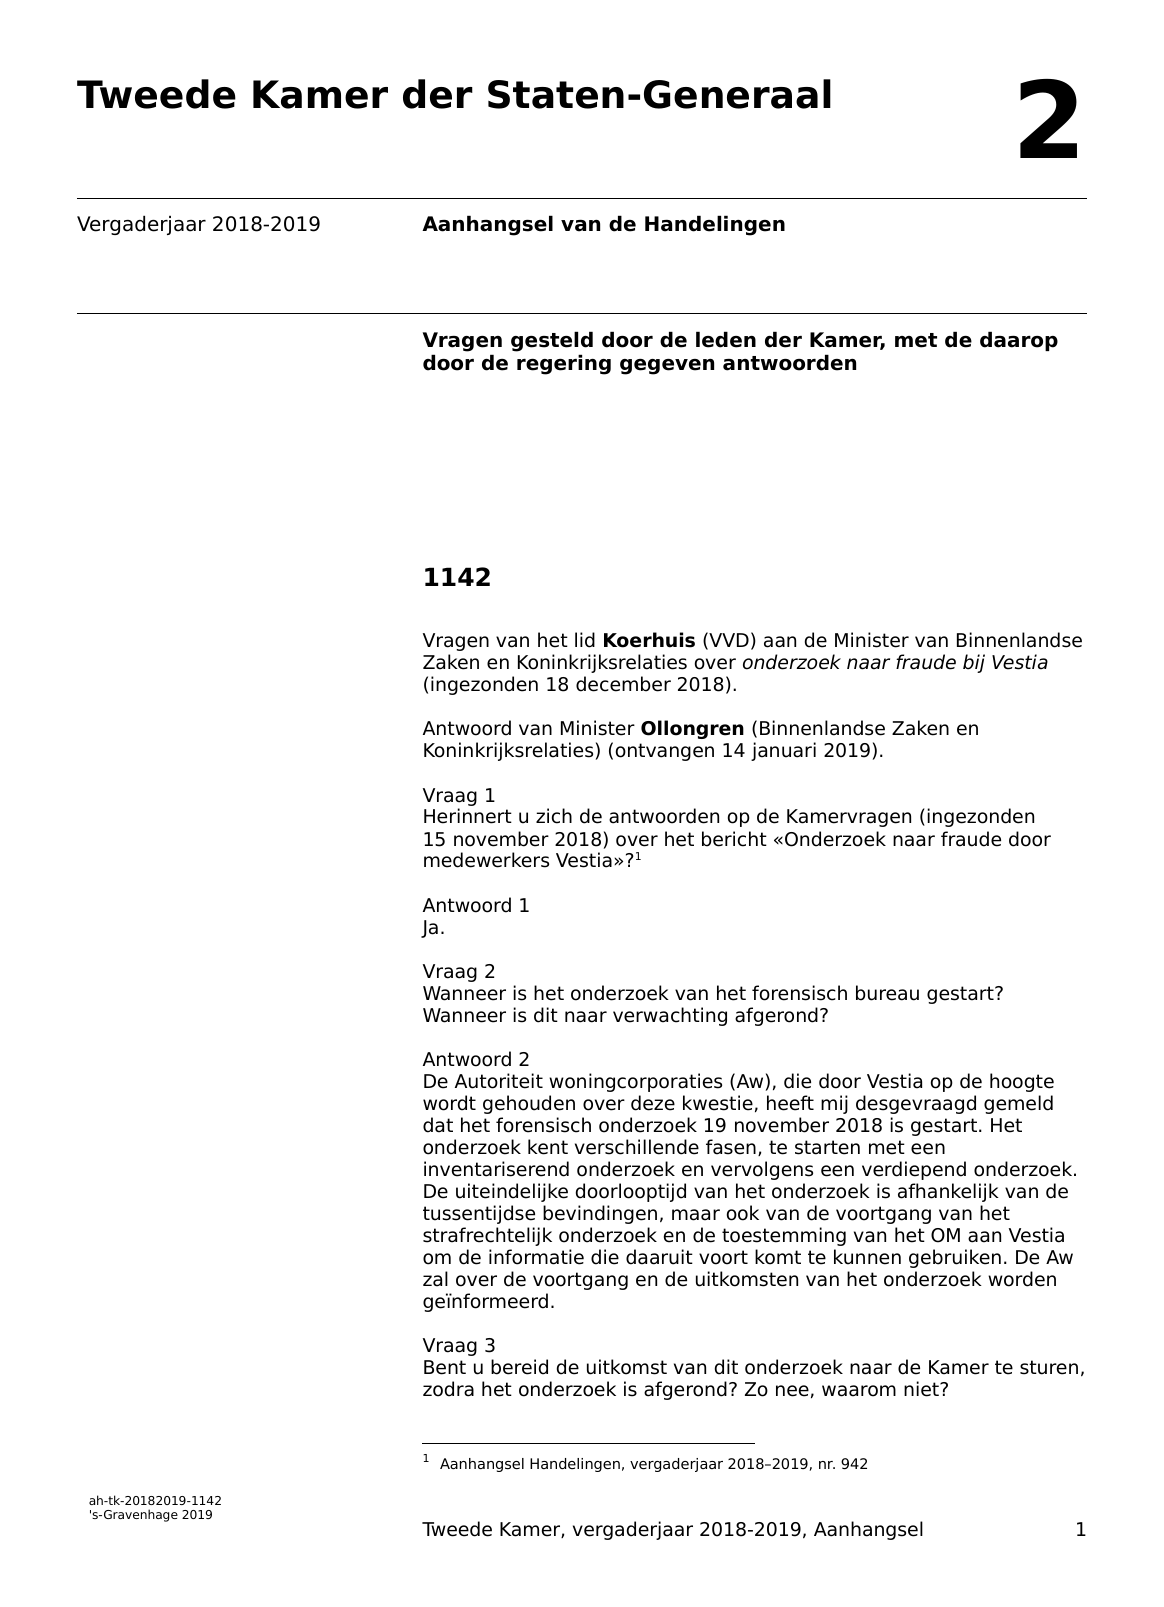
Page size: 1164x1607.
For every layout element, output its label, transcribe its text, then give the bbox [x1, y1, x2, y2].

text Vraag 2 [422, 961, 1087, 983]
table_cell [77, 314, 422, 375]
text ah-tk-20182019-1142 [88, 1494, 323, 1508]
table_cell Aanhangsel van de Handelingen [422, 199, 1087, 313]
text 's-Gravenhage 2019 [88, 1508, 323, 1522]
text Antwoord 2 [422, 1049, 1087, 1071]
text Vraag 1 [422, 784, 1087, 806]
text Vraag 3 [422, 1335, 1087, 1357]
text Aanhangsel Handelingen, vergaderjaar 2018–2019, nr. 942 [422, 1452, 1087, 1474]
text Antwoord van Minister Ollongren (Binnenlandse Zaken en Koninkrijksrelaties) (ontvangen 14 januari 2019). [422, 718, 1087, 762]
table_header 2 [886, 59, 1087, 198]
table_cell Vergaderjaar 2018-2019 [77, 199, 422, 313]
text De Autoriteit woningcorporaties (Aw), die door Vestia op de hoogte wordt gehouden over deze kwestie, heeft mij desgevraagd gemeld dat het forensisch onderzoek 19 november 2018 is gestart. Het onderzoek kent verschillende fasen, te starten met een inventariserend onderzoek en vervolgens een verdiepend onderzoek. De uiteindelijke doorlooptijd van het onderzoek is afhankelijk van de tussentijdse bevindingen, maar ook van de voortgang van het strafrechtelijk onderzoek en de toestemming van het OM aan Vestia om de informatie die daaruit voort komt te kunnen gebruiken. De Aw zal over de voortgang en de uitkomsten van het onderzoek worden geïnformeerd. [422, 1071, 1087, 1313]
text Wanneer is het onderzoek van het forensisch bureau gestart? Wanneer is dit naar verwachting afgerond? [422, 983, 1087, 1027]
text 1142 [422, 563, 1087, 592]
text Herinnert u zich de antwoorden op de Kamervragen (ingezonden 15 november 2018) over het bericht «Onderzoek naar fraude door medewerkers Vestia»? [422, 806, 1087, 872]
text Bent u bereid de uitkomst van dit onderzoek naar de Kamer te sturen, zodra het onderzoek is afgerond? Zo nee, waarom niet? [422, 1357, 1087, 1401]
table_cell Vragen gesteld door de leden der Kamer, met de daarop door de regering gegeven antwoorden [422, 314, 1087, 375]
text Vragen van het lid Koerhuis (VVD) aan de Minister van Binnenlandse Zaken en Koninkrijksrelaties over onderzoek naar fraude bij Vestia (ingezonden 18 december 2018). [422, 630, 1087, 696]
text Ja. [422, 917, 1087, 938]
text Antwoord 1 [422, 894, 1087, 917]
table_header Tweede Kamer der Staten-Generaal [77, 59, 886, 198]
